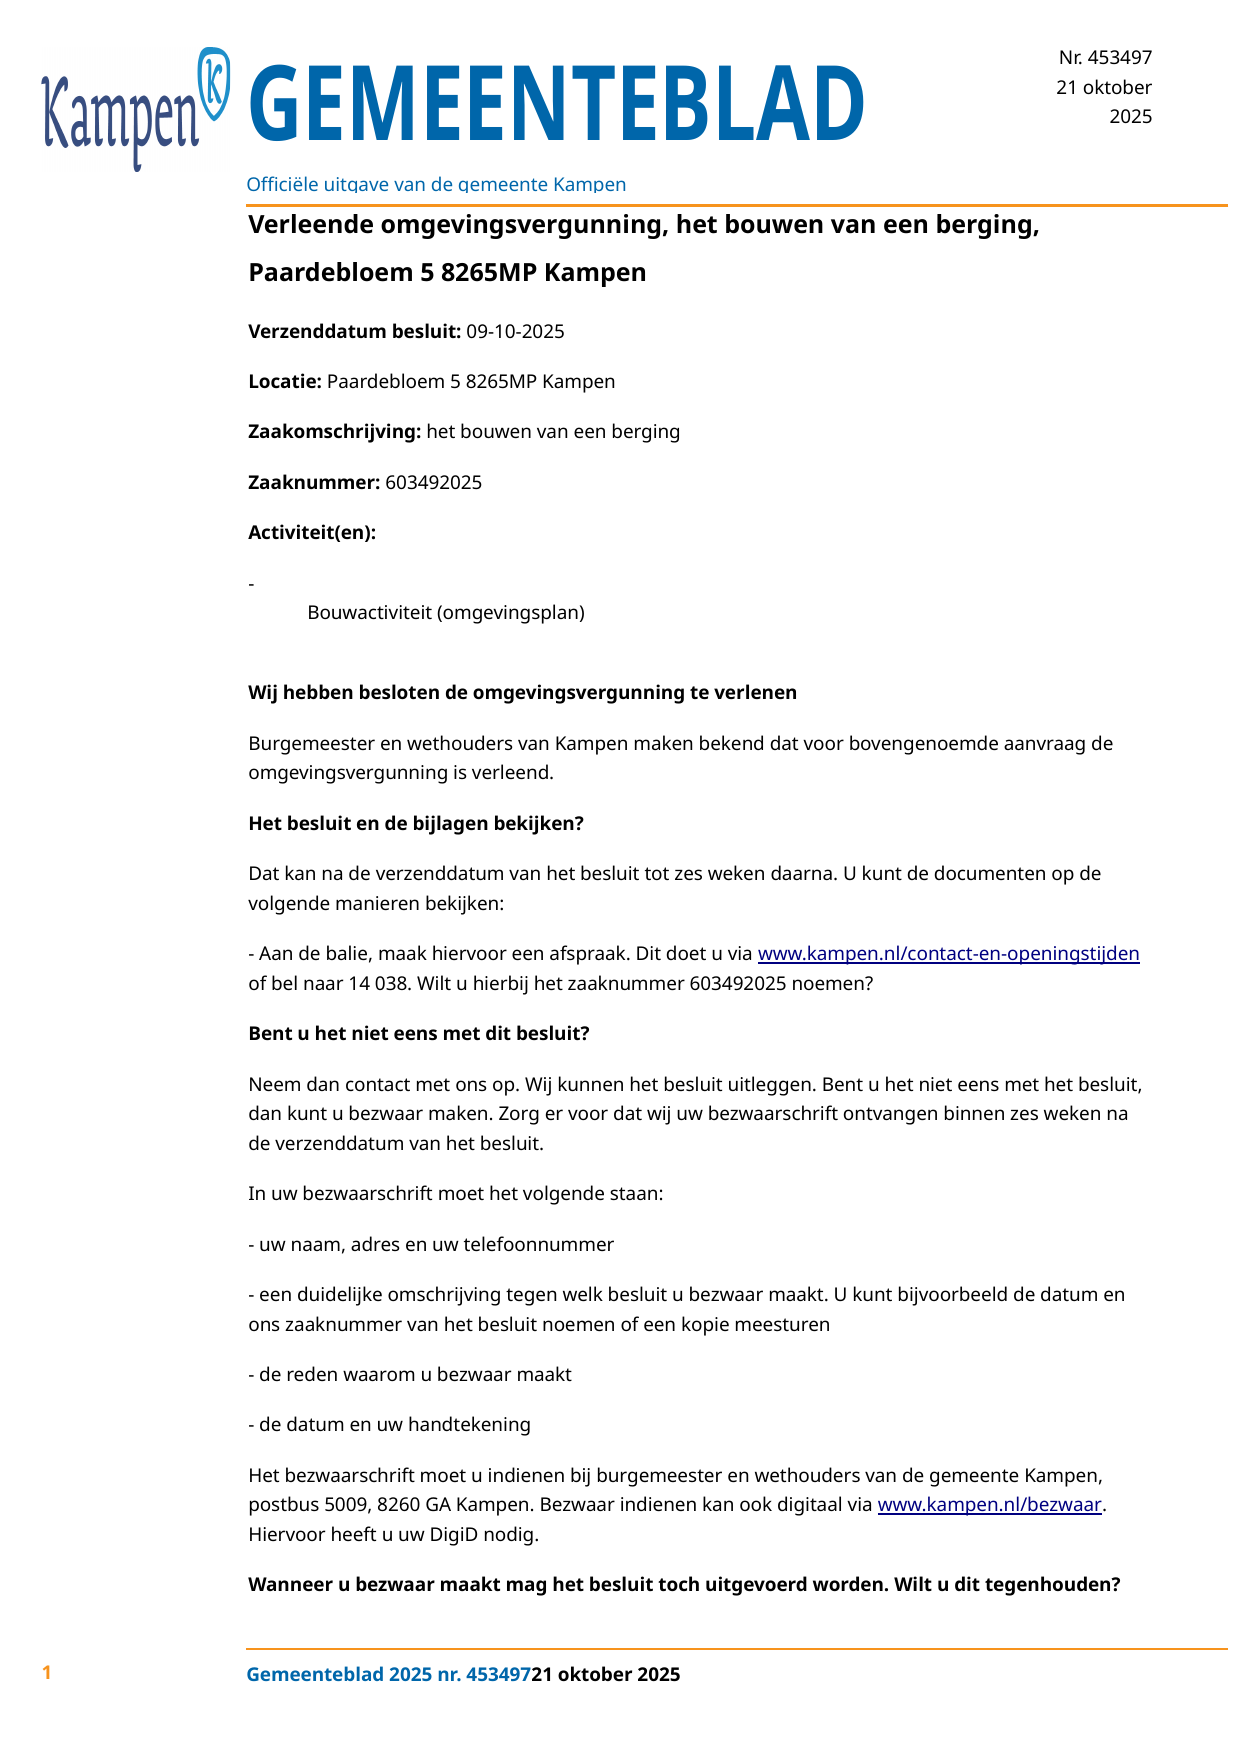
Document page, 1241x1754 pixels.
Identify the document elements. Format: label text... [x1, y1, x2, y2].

picture [41, 47, 231, 172]
text Het bezwaarschrift moet u indienen bij burgemeester en wethouders van de gemeente Kampen, postbus 5009, 8260 GA Kampen. Bezwaar indienen kan ook digitaal via www.kampen.nl/bezwaar. Hiervoor heeft u uw DigiD nodig. [248, 1462, 1152, 1547]
text - een duidelijke omschrijving tegen welk besluit u bezwaar maakt. U kunt bijvoorbeeld de datum en ons zaaknummer van het besluit noemen of een kopie meesturen [248, 1281, 1152, 1337]
text In uw bezwaarschrift moet het volgende staan: [248, 1180, 1152, 1206]
text Verzenddatum besluit: 09-10-2025 [248, 318, 1152, 344]
text Activiteit(en): [248, 519, 1152, 545]
list Bouwactiviteit (omgevingsplan) [248, 599, 1152, 625]
text Burgemeester en wethouders van Kampen maken bekend dat voor bovengenoemde aanvraag de omgevingsvergunning is verleend. [248, 730, 1152, 785]
text - Aan de balie, maak hiervoor een afspraak. Dit doet u via www.kampen.nl/contact-en-openingstijden of bel naar 14 038. Wilt u hierbij het zaaknummer 603492025 noemen? [248, 940, 1152, 996]
text Bent u het niet eens met dit besluit? [248, 1020, 1152, 1046]
text Het besluit en de bijlagen bekijken? [248, 810, 1152, 836]
text Zaaknummer: 603492025 [248, 469, 1152, 495]
text - de reden waarom u bezwaar maakt [248, 1361, 1152, 1387]
text Zaakomschrijving: het bouwen van een berging [248, 419, 1152, 444]
text Dat kan na de verzenddatum van het besluit tot zes weken daarna. U kunt de documenten op de volgende manieren bekijken: [248, 860, 1152, 916]
text Locatie: Paardebloem 5 8265MP Kampen [248, 368, 1152, 394]
text Wanneer u bezwaar maakt mag het besluit toch uitgevoerd worden. Wilt u dit tegenhouden? [248, 1572, 1152, 1597]
text Wij hebben besloten de omgevingsvergunning te verlenen [248, 679, 1152, 705]
text - de datum en uw handtekening [248, 1412, 1152, 1437]
text Verleende omgevingsvergunning, het bouwen van een berging, Paardebloem 5 8265MP Kampen [248, 207, 1152, 288]
text - uw naam, adres en uw telefoonnummer [248, 1231, 1152, 1257]
text Neem dan contact met ons op. Wij kunnen het besluit uitleggen. Bent u het niet eens met het besluit, dan kunt u bezwaar maken. Zorg er voor dat wij uw bezwaarschrift ontvangen binnen zes weken na de verzenddatum van het besluit. [248, 1071, 1152, 1156]
